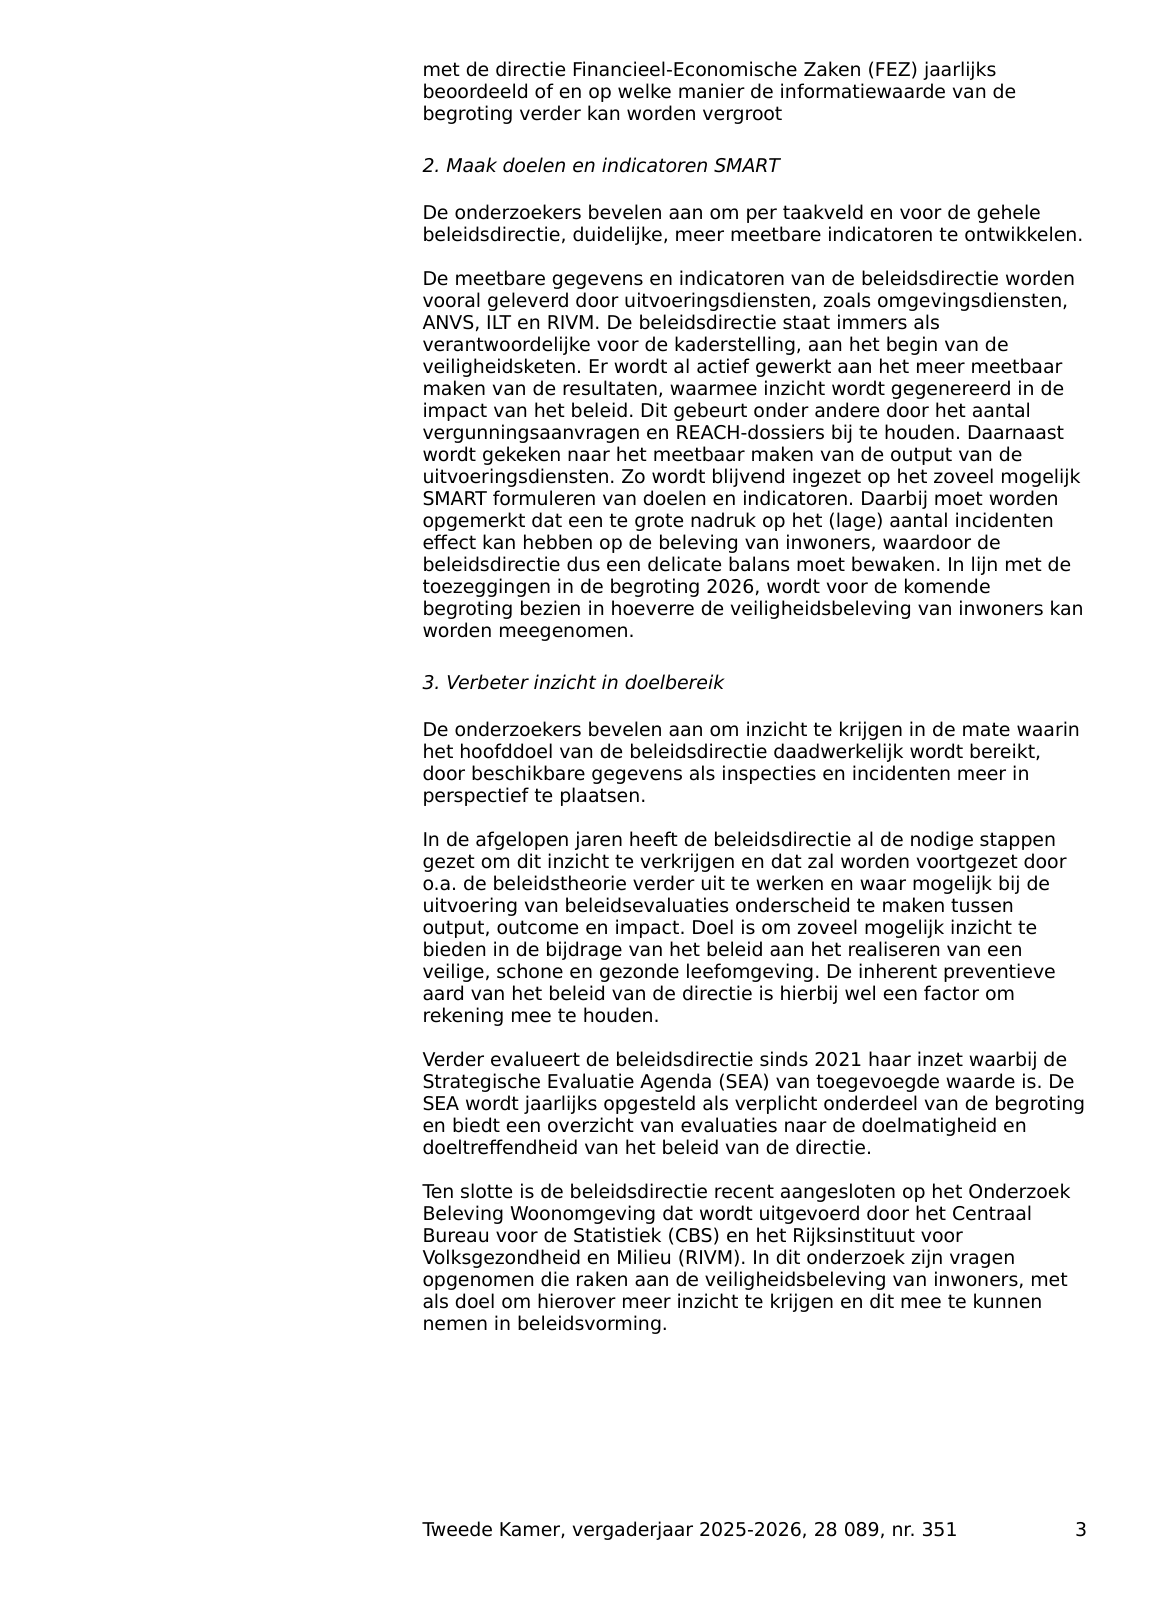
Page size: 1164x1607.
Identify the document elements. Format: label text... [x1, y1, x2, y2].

text Verder evalueert de beleidsdirectie sinds 2021 haar inzet waarbij de Strategische Evaluatie Agenda (SEA) van toegevoegde waarde is. De SEA wordt jaarlijks opgesteld als verplicht onderdeel van de begroting en biedt een overzicht van evaluaties naar de doelmatigheid en doeltreffendheid van het beleid van de directie. [422, 1049, 1087, 1159]
subtitle 3. Verbeter inzicht in doelbereik [422, 672, 1087, 694]
text met de directie Financieel-Economische Zaken (FEZ) jaarlijks beoordeeld of en op welke manier de informatiewaarde van de begroting verder kan worden vergroot [422, 59, 1087, 125]
text In de afgelopen jaren heeft de beleidsdirectie al de nodige stappen gezet om dit inzicht te verkrijgen en dat zal worden voortgezet door o.a. de beleidstheorie verder uit te werken en waar mogelijk bij de uitvoering van beleidsevaluaties onderscheid te maken tussen output, outcome en impact. Doel is om zoveel mogelijk inzicht te bieden in de bijdrage van het beleid aan het realiseren van een veilige, schone en gezonde leefomgeving. De inherent preventieve aard van het beleid van de directie is hierbij wel een factor om rekening mee te houden. [422, 829, 1087, 1027]
text De meetbare gegevens en indicatoren van de beleidsdirectie worden vooral geleverd door uitvoeringsdiensten, zoals omgevingsdiensten, ANVS, ILT en RIVM. De beleidsdirectie staat immers als verantwoordelijke voor de kaderstelling, aan het begin van de veiligheidsketen. Er wordt al actief gewerkt aan het meer meetbaar maken van de resultaten, waarmee inzicht wordt gegenereerd in de impact van het beleid. Dit gebeurt onder andere door het aantal vergunningsaanvragen en REACH-dossiers bij te houden. Daarnaast wordt gekeken naar het meetbaar maken van de output van de uitvoeringsdiensten. Zo wordt blijvend ingezet op het zoveel mogelijk SMART formuleren van doelen en indicatoren. Daarbij moet worden opgemerkt dat een te grote nadruk op het (lage) aantal incidenten effect kan hebben op de beleving van inwoners, waardoor de beleidsdirectie dus een delicate balans moet bewaken. In lijn met de toezeggingen in de begroting 2026, wordt voor de komende begroting bezien in hoeverre de veiligheidsbeleving van inwoners kan worden meegenomen. [422, 268, 1087, 642]
text De onderzoekers bevelen aan om per taakveld en voor de gehele beleidsdirectie, duidelijke, meer meetbare indicatoren te ontwikkelen. [422, 202, 1087, 246]
text Ten slotte is de beleidsdirectie recent aangesloten op het Onderzoek Beleving Woonomgeving dat wordt uitgevoerd door het Centraal Bureau voor de Statistiek (CBS) en het Rijksinstituut voor Volksgezondheid en Milieu (RIVM). In dit onderzoek zijn vragen opgenomen die raken aan de veiligheidsbeleving van inwoners, met als doel om hierover meer inzicht te krijgen en dit mee te kunnen nemen in beleidsvorming. [422, 1181, 1087, 1335]
subtitle 2. Maak doelen en indicatoren SMART [422, 155, 1087, 177]
text De onderzoekers bevelen aan om inzicht te krijgen in de mate waarin het hoofddoel van de beleidsdirectie daadwerkelijk wordt bereikt, door beschikbare gegevens als inspecties en incidenten meer in perspectief te plaatsen. [422, 719, 1087, 807]
